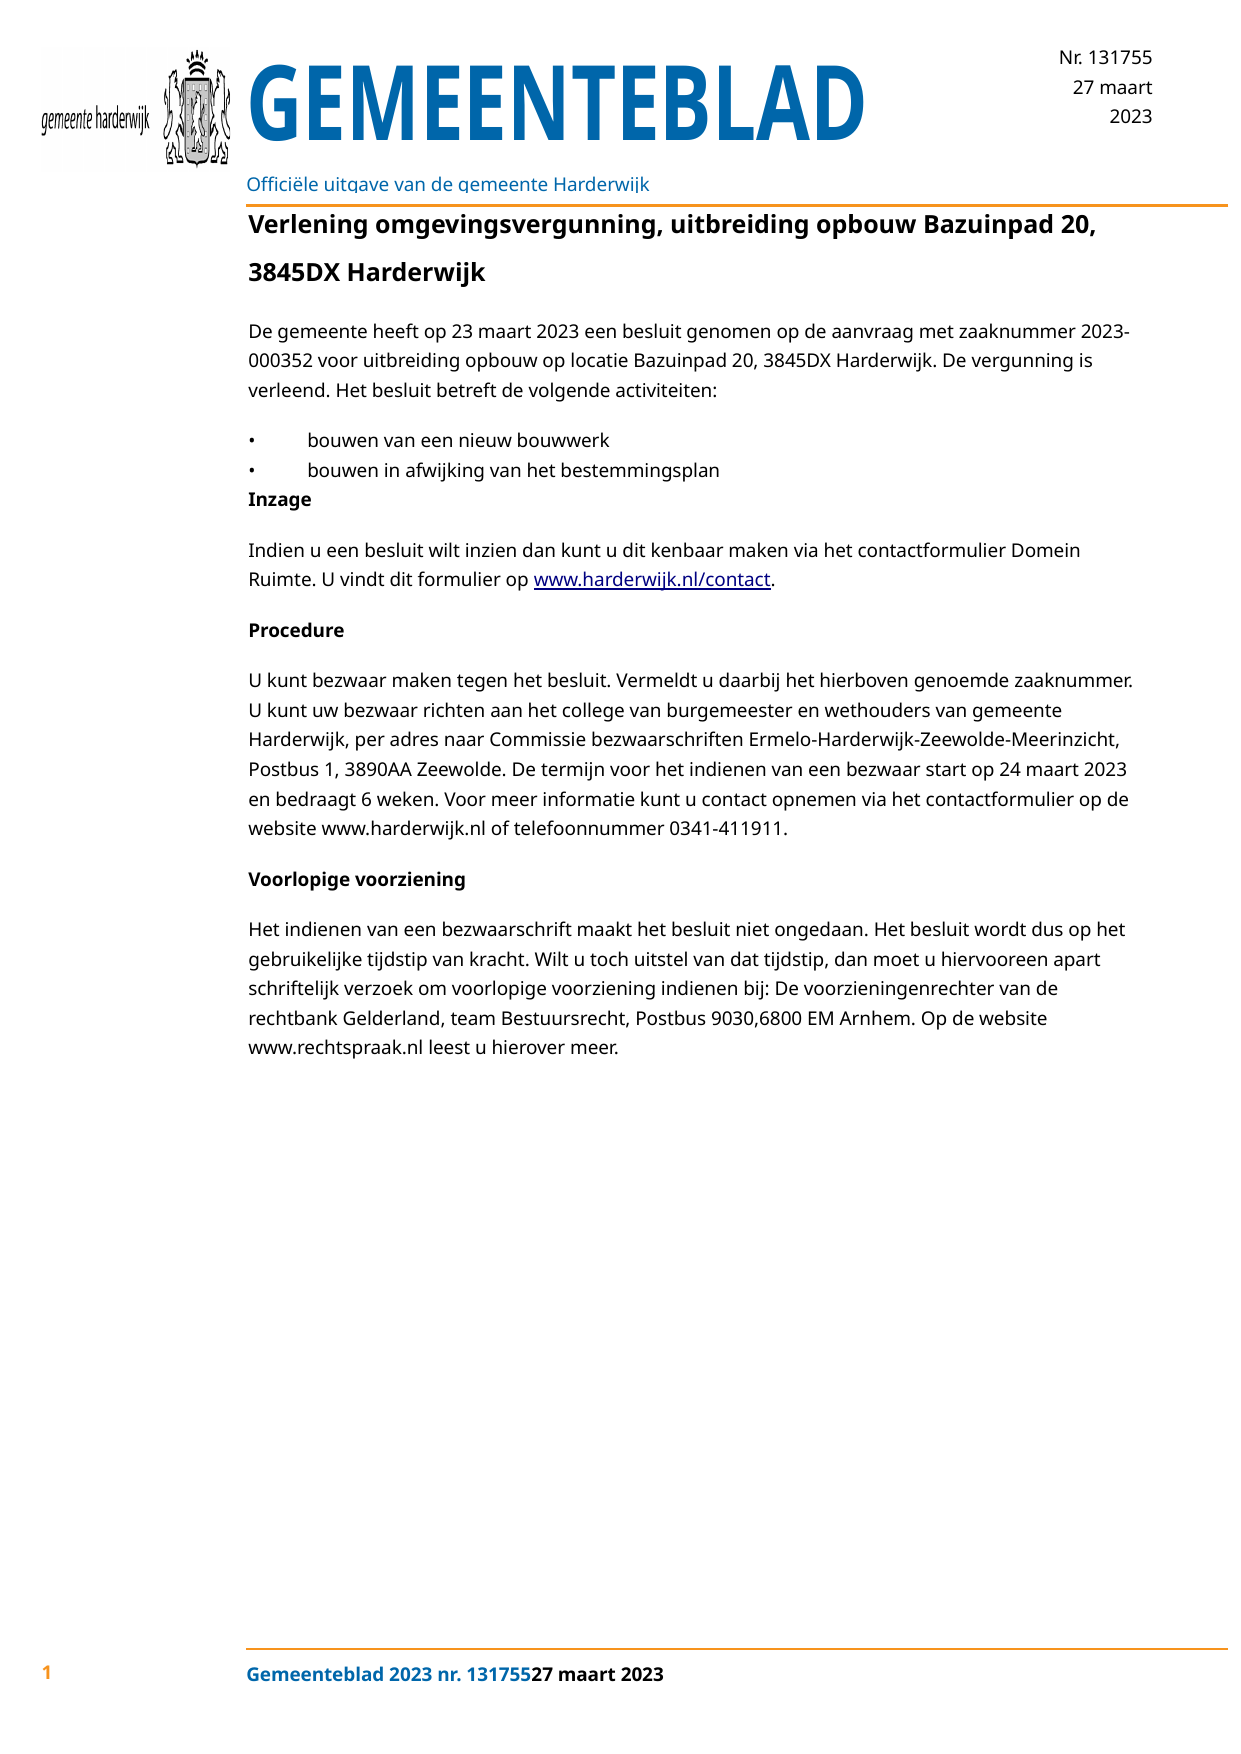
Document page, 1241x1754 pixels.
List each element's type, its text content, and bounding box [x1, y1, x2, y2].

list bouwen in afwijking van het bestemmingsplan [248, 457, 1152, 483]
text Procedure [248, 617, 1152, 643]
list bouwen van een nieuw bouwwerk [248, 427, 1152, 453]
text Verlening omgevingsvergunning, uitbreiding opbouw Bazuinpad 20, 3845DX Harderwijk [248, 207, 1152, 288]
text Voorlopige voorziening [248, 866, 1152, 892]
text U kunt bezwaar maken tegen het besluit. Vermeldt u daarbij het hierboven genoemde zaaknummer. U kunt uw bezwaar richten aan het college van burgemeester en wethouders van gemeente Harderwijk, per adres naar Commissie bezwaarschriften Ermelo-Harderwijk-Zeewolde-Meerinzicht, Postbus 1, 3890AA Zeewolde. De termijn voor het indienen van een bezwaar start op 24 maart 2023 en bedraagt 6 weken. Voor meer informatie kunt u contact opnemen via het contactformulier op de website www.harderwijk.nl of telefoonnummer 0341-411911. [248, 667, 1152, 841]
text De gemeente heeft op 23 maart 2023 een besluit genomen op de aanvraag met zaaknummer 2023-000352 voor uitbreiding opbouw op locatie Bazuinpad 20, 3845DX Harderwijk. De vergunning is verleend. Het besluit betreft de volgende activiteiten: [248, 318, 1152, 403]
text Indien u een besluit wilt inzien dan kunt u dit kenbaar maken via het contactformulier Domein Ruimte. U vindt dit formulier op www.harderwijk.nl/contact. [248, 537, 1152, 592]
text Inzage [248, 487, 1152, 512]
text Het indienen van een bezwaarschrift maakt het besluit niet ongedaan. Het besluit wordt dus op het gebruikelijke tijdstip van kracht. Wilt u toch uitstel van dat tijdstip, dan moet u hiervooreen apart schriftelijk verzoek om voorlopige voorziening indienen bij: De voorzieningenrechter van de rechtbank Gelderland, team Bestuursrecht, Postbus 9030,6800 EM Arnhem. Op de website www.rechtspraak.nl leest u hierover meer. [248, 916, 1152, 1060]
picture [41, 47, 231, 172]
